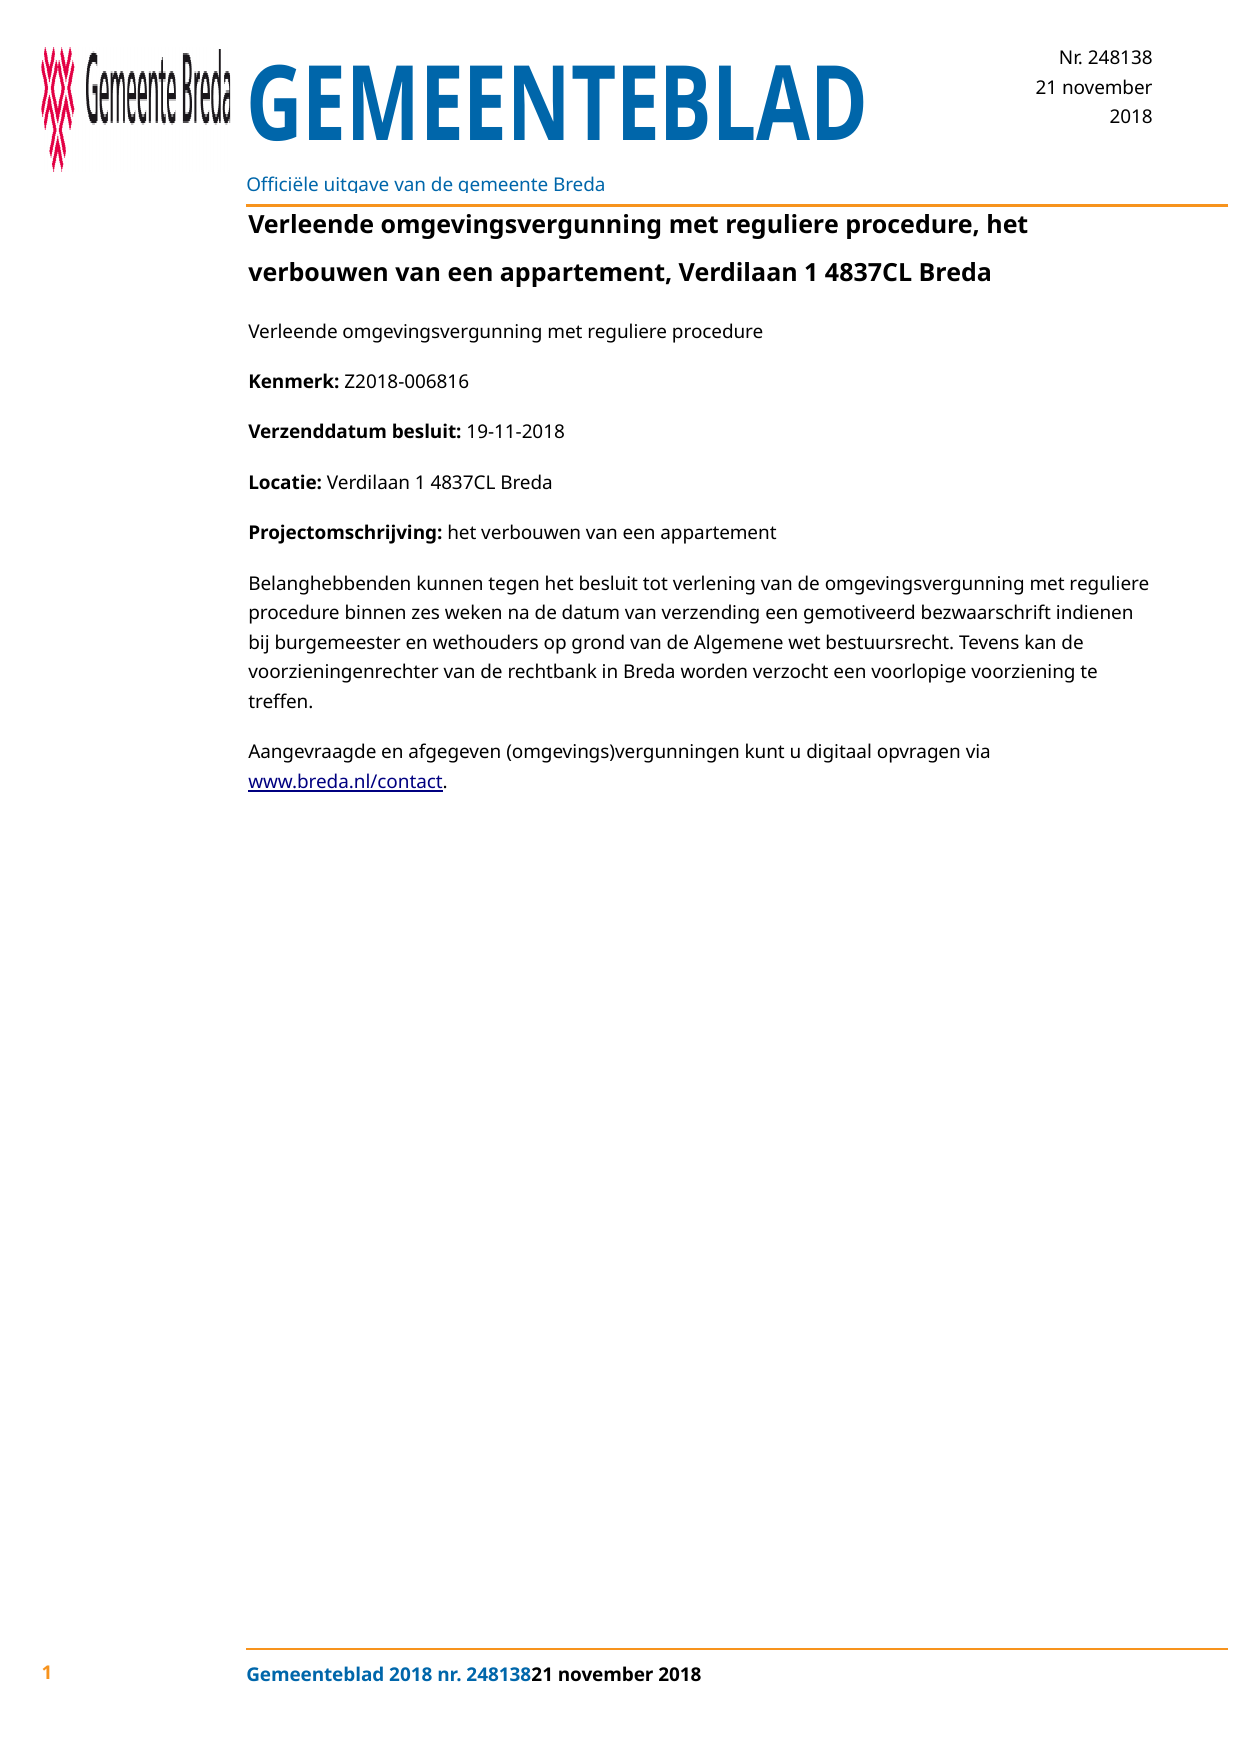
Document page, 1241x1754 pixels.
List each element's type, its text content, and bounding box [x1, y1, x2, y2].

text Verleende omgevingsvergunning met reguliere procedure, het verbouwen van een appartement, Verdilaan 1 4837CL Breda [248, 207, 1152, 288]
text Kenmerk: Z2018-006816 [248, 368, 1152, 394]
text Verleende omgevingsvergunning met reguliere procedure [248, 318, 1152, 344]
picture [41, 47, 231, 172]
text Belanghebbenden kunnen tegen het besluit tot verlening van de omgevingsvergunning met reguliere procedure binnen zes weken na de datum van verzending een gemotiveerd bezwaarschrift indienen bij burgemeester en wethouders op grond van de Algemene wet bestuursrecht. Tevens kan de voorzieningenrechter van de rechtbank in Breda worden verzocht een voorlopige voorziening te treffen. [248, 570, 1152, 714]
text Verzenddatum besluit: 19-11-2018 [248, 419, 1152, 444]
text Projectomschrijving: het verbouwen van een appartement [248, 519, 1152, 545]
text Aangevraagde en afgegeven (omgevings)vergunningen kunt u digitaal opvragen via www.breda.nl/contact. [248, 739, 1152, 794]
text Locatie: Verdilaan 1 4837CL Breda [248, 469, 1152, 495]
